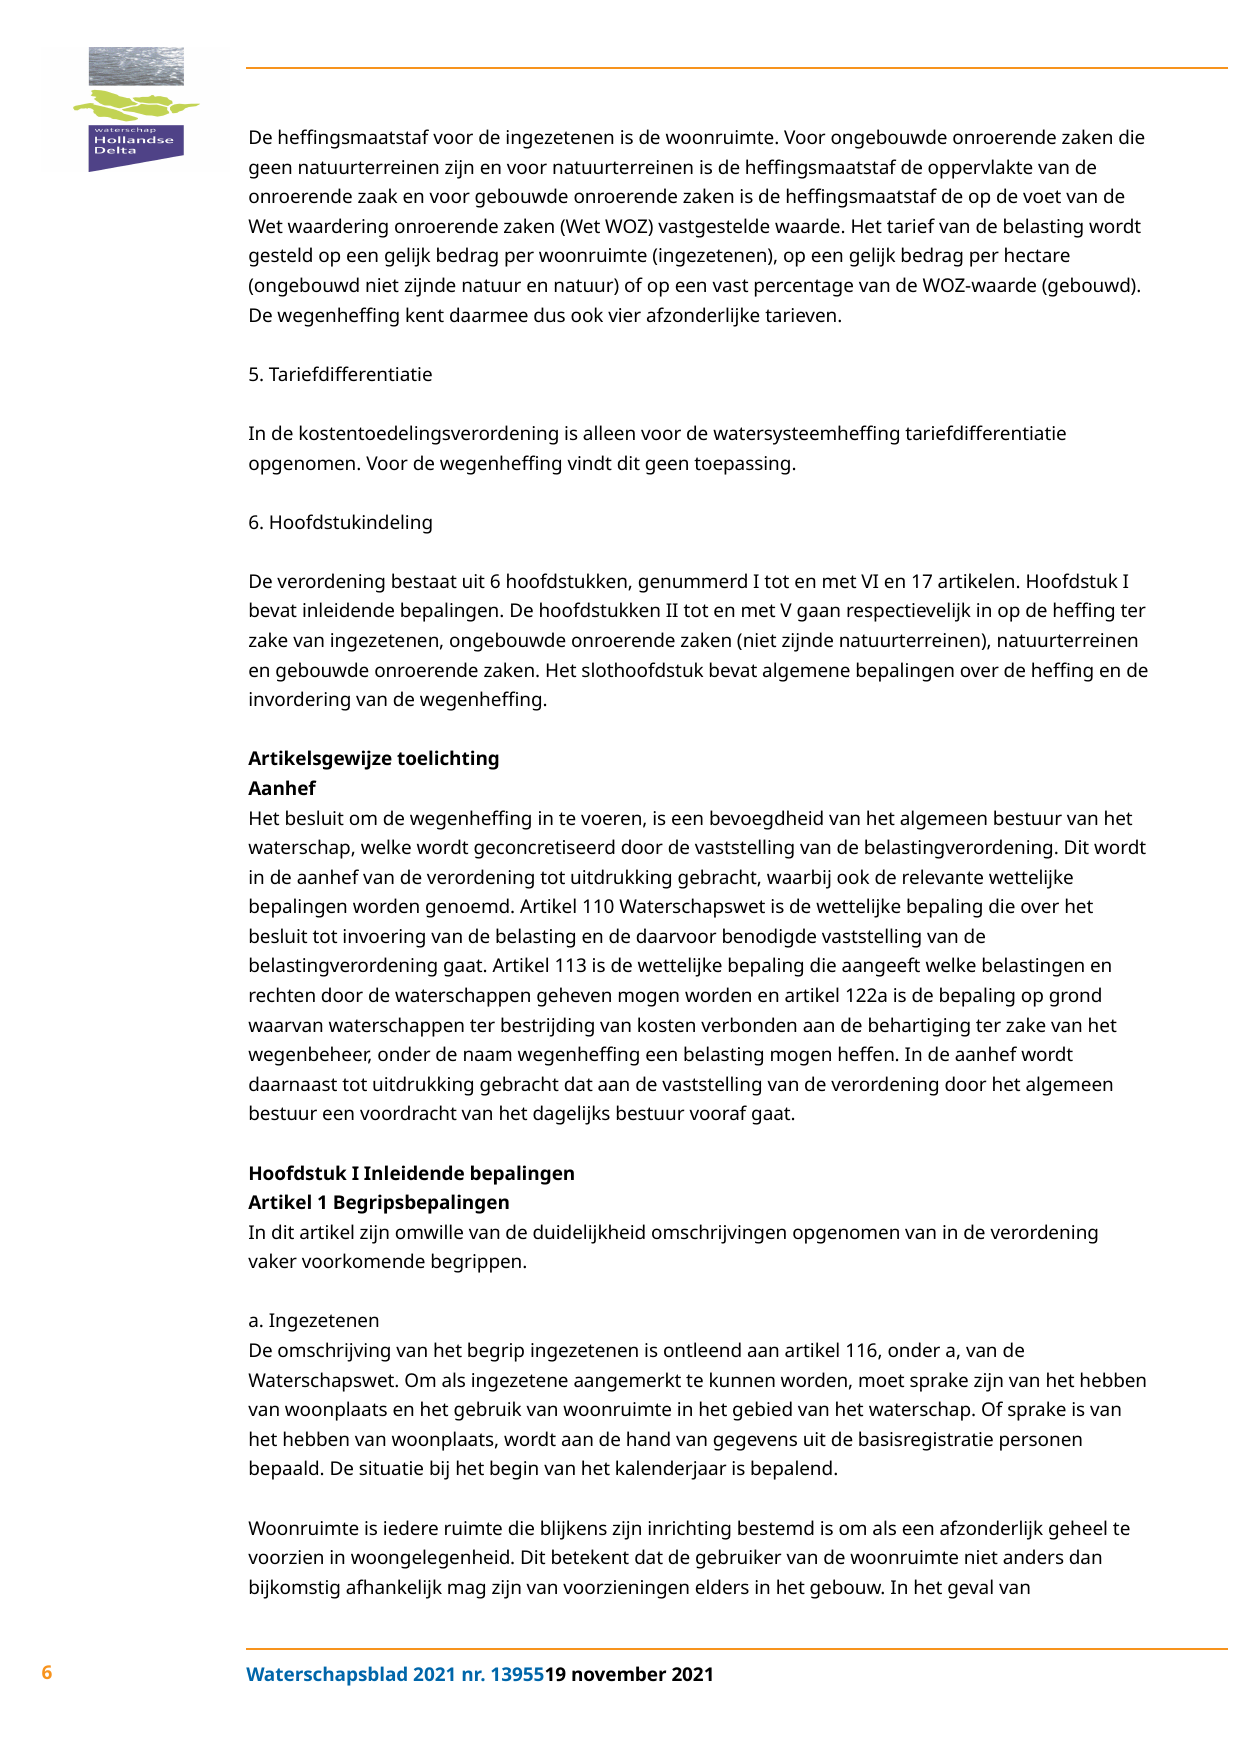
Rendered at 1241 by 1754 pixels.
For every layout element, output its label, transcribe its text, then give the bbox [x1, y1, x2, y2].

text Artikel 1 Begripsbepalingen [248, 1189, 1152, 1215]
text Woonruimte is iedere ruimte die blijkens zijn inrichting bestemd is om als een afzonderlijk geheel te voorzien in woongelegenheid. Dit betekent dat de gebruiker van de woonruimte niet anders dan bijkomstig afhankelijk mag zijn van voorzieningen elders in het gebouw. In het geval van [248, 1515, 1152, 1600]
text De verordening bestaat uit 6 hoofdstukken, genummerd I tot en met VI en 17 artikelen. Hoofdstuk I bevat inleidende bepalingen. De hoofdstukken II tot en met V gaan respectievelijk in op de heffing ter zake van ingezetenen, ongebouwde onroerende zaken (niet zijnde natuurterreinen), natuurterreinen en gebouwde onroerende zaken. Het slothoofdstuk bevat algemene bepalingen over de heffing en de invordering van de wegenheffing. [248, 568, 1152, 712]
text 6. Hoofdstukindeling [248, 509, 1152, 535]
text De omschrijving van het begrip ingezetenen is ontleend aan artikel 116, onder a, van de Waterschapswet. Om als ingezetene aangemerkt te kunnen worden, moet sprake zijn van het hebben van woonplaats en het gebruik van woonruimte in het gebied van het waterschap. Of sprake is van het hebben van woonplaats, wordt aan de hand van gegevens uit de basisregistratie personen bepaald. De situatie bij het begin van het kalenderjaar is bepalend. [248, 1337, 1152, 1481]
text In de kostentoedelingsverordening is alleen voor de watersysteemheffing tariefdifferentiatie opgenomen. Voor de wegenheffing vindt dit geen toepassing. [248, 420, 1152, 476]
text Het besluit om de wegenheffing in te voeren, is een bevoegdheid van het algemeen bestuur van het waterschap, welke wordt geconcretiseerd door de vaststelling van de belastingverordening. Dit wordt in de aanhef van de verordening tot uitdrukking gebracht, waarbij ook de relevante wettelijke bepalingen worden genoemd. Artikel 110 Waterschapswet is de wettelijke bepaling die over het besluit tot invoering van de belasting en de daarvoor benodigde vaststelling van de belastingverordening gaat. Artikel 113 is de wettelijke bepaling die aangeeft welke belastingen en rechten door de waterschappen geheven mogen worden en artikel 122a is de bepaling op grond waarvan waterschappen ter bestrijding van kosten verbonden aan de behartiging ter zake van het wegenbeheer, onder de naam wegenheffing een belasting mogen heffen. In de aanhef wordt daarnaast tot uitdrukking gebracht dat aan de vaststelling van de verordening door het algemeen bestuur een voordracht van het dagelijks bestuur vooraf gaat. [248, 805, 1152, 1126]
text De heffingsmaatstaf voor de ingezetenen is de woonruimte. Voor ongebouwde onroerende zaken die geen natuurterreinen zijn en voor natuurterreinen is de heffingsmaatstaf de oppervlakte van de onroerende zaak en voor gebouwde onroerende zaken is de heffingsmaatstaf de op de voet van de Wet waardering onroerende zaken (Wet WOZ) vastgestelde waarde. Het tarief van de belasting wordt gesteld op een gelijk bedrag per woonruimte (ingezetenen), op een gelijk bedrag per hectare (ongebouwd niet zijnde natuur en natuur) of op een vast percentage van de WOZ-waarde (gebouwd). De wegenheffing kent daarmee dus ook vier afzonderlijke tarieven. [248, 124, 1152, 328]
picture [41, 47, 231, 172]
text a. Ingezetenen [248, 1308, 1152, 1333]
text 5. Tariefdifferentiatie [248, 361, 1152, 387]
text Aanhef [248, 775, 1152, 801]
text In dit artikel zijn omwille van de duidelijkheid omschrijvingen opgenomen van in de verordening vaker voorkomende begrippen. [248, 1219, 1152, 1274]
text Artikelsgewijze toelichting [248, 746, 1152, 771]
text Hoofdstuk I Inleidende bepalingen [248, 1160, 1152, 1186]
